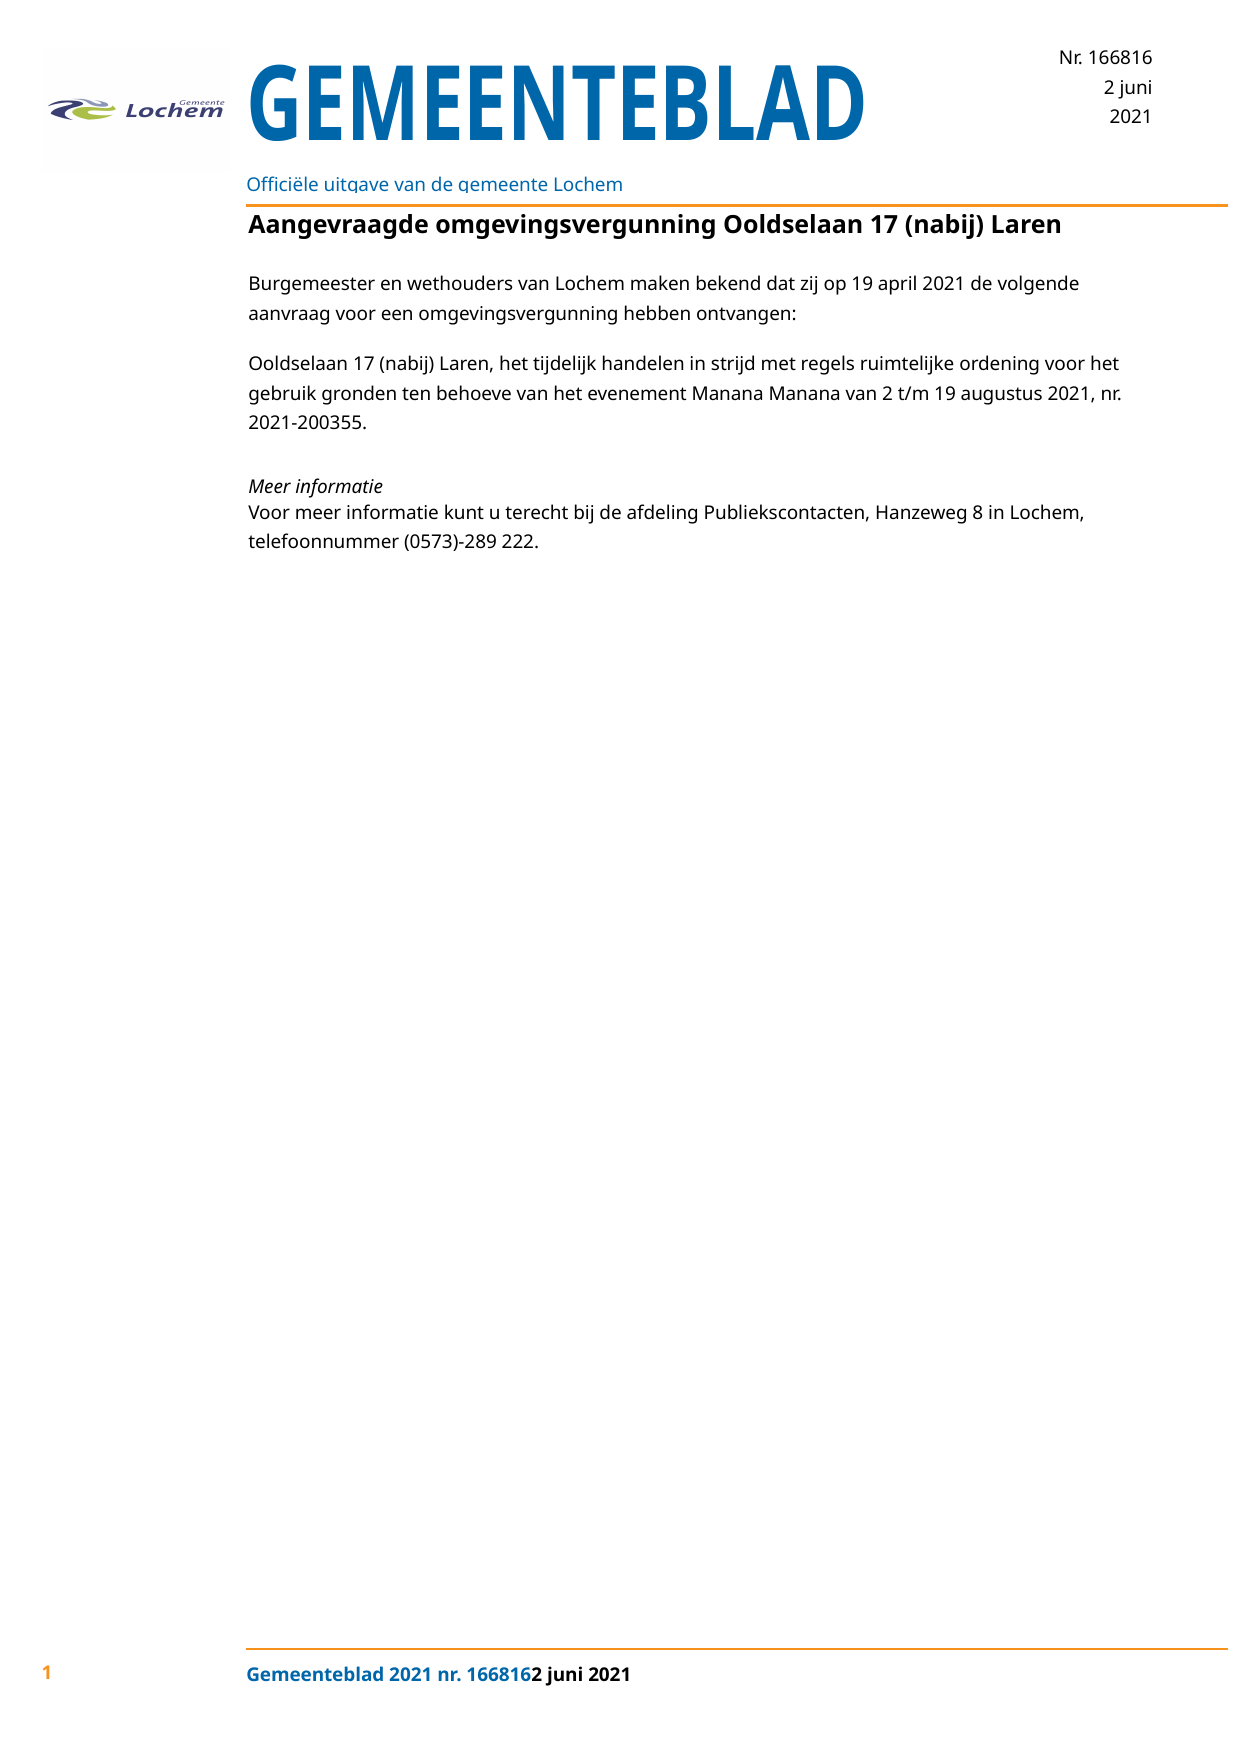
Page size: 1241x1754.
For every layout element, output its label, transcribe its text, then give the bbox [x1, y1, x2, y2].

text Ooldselaan 17 (nabij) Laren, het tijdelijk handelen in strijd met regels ruimtelijke ordening voor het gebruik gronden ten behoeve van het evenement Manana Manana van 2 t/m 19 augustus 2021, nr. 2021-200355. [248, 350, 1152, 435]
text Meer informatie [248, 473, 1152, 499]
text Aangevraagde omgevingsvergunning Ooldselaan 17 (nabij) Laren [248, 207, 1152, 241]
picture [41, 47, 231, 172]
text Burgemeester en wethouders van Lochem maken bekend dat zij op 19 april 2021 de volgende aanvraag voor een omgevingsvergunning hebben ontvangen: [248, 270, 1152, 326]
text Voor meer informatie kunt u terecht bij de afdeling Publiekscontacten, Hanzeweg 8 in Lochem, telefoonnummer (0573)-289 222. [248, 499, 1152, 554]
